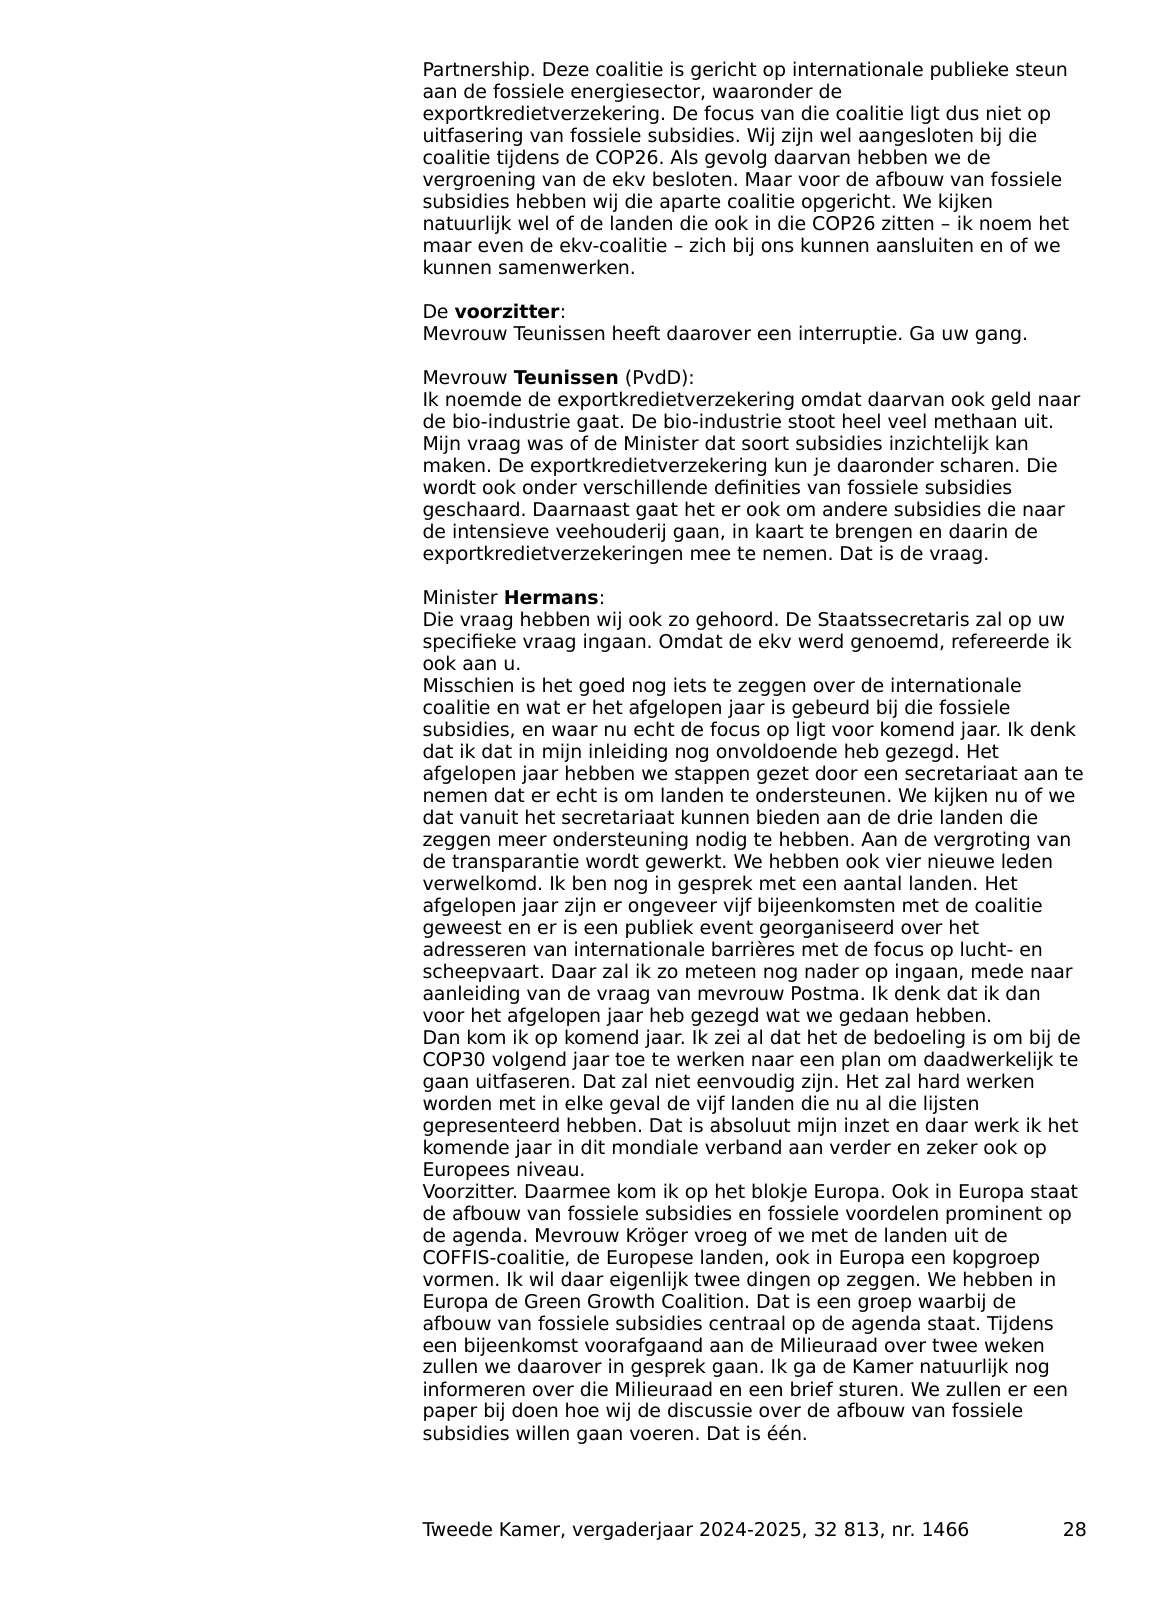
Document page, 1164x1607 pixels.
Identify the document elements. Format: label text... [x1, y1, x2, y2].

text De voorzitter: [422, 301, 1087, 323]
text Minister Hermans: [422, 587, 1087, 609]
text Dan kom ik op komend jaar. Ik zei al dat het de bedoeling is om bij de COP30 volgend jaar toe te werken naar een plan om daadwerkelijk te gaan uitfaseren. Dat zal niet eenvoudig zijn. Het zal hard werken worden met in elke geval de vijf landen die nu al die lijsten gepresenteerd hebben. Dat is absoluut mijn inzet en daar werk ik het komende jaar in dit mondiale verband aan verder en zeker ook op Europees niveau. [422, 1027, 1087, 1181]
text Ik noemde de exportkredietverzekering omdat daarvan ook geld naar de bio-industrie gaat. De bio-industrie stoot heel veel methaan uit. Mijn vraag was of de Minister dat soort subsidies inzichtelijk kan maken. De exportkredietverzekering kun je daaronder scharen. Die wordt ook onder verschillende definities van fossiele subsidies geschaard. Daarnaast gaat het er ook om andere subsidies die naar de intensieve veehouderij gaan, in kaart te brengen en daarin de exportkredietverzekeringen mee te nemen. Dat is de vraag. [422, 389, 1087, 565]
text Die vraag hebben wij ook zo gehoord. De Staatssecretaris zal op uw specifieke vraag ingaan. Omdat de ekv werd genoemd, refereerde ik ook aan u. [422, 609, 1087, 675]
text Mevrouw Teunissen heeft daarover een interruptie. Ga uw gang. [422, 323, 1087, 345]
text Mevrouw Teunissen (PvdD): [422, 367, 1087, 389]
text Misschien is het goed nog iets te zeggen over de internationale coalitie en wat er het afgelopen jaar is gebeurd bij die fossiele subsidies, en waar nu echt de focus op ligt voor komend jaar. Ik denk dat ik dat in mijn inleiding nog onvoldoende heb gezegd. Het afgelopen jaar hebben we stappen gezet door een secretariaat aan te nemen dat er echt is om landen te ondersteunen. We kijken nu of we dat vanuit het secretariaat kunnen bieden aan de drie landen die zeggen meer ondersteuning nodig te hebben. Aan de vergroting van de transparantie wordt gewerkt. We hebben ook vier nieuwe leden verwelkomd. Ik ben nog in gesprek met een aantal landen. Het afgelopen jaar zijn er ongeveer vijf bijeenkomsten met de coalitie geweest en er is een publiek event georganiseerd over het adresseren van internationale barrières met de focus op lucht- en scheepvaart. Daar zal ik zo meteen nog nader op ingaan, mede naar aanleiding van de vraag van mevrouw Postma. Ik denk dat ik dan voor het afgelopen jaar heb gezegd wat we gedaan hebben. [422, 675, 1087, 1027]
text Voorzitter. Daarmee kom ik op het blokje Europa. Ook in Europa staat de afbouw van fossiele subsidies en fossiele voordelen prominent op de agenda. Mevrouw Kröger vroeg of we met de landen uit de COFFIS-coalitie, de Europese landen, ook in Europa een kopgroep vormen. Ik wil daar eigenlijk twee dingen op zeggen. We hebben in Europa de Green Growth Coalition. Dat is een groep waarbij de afbouw van fossiele subsidies centraal op de agenda staat. Tijdens een bijeenkomst voorafgaand aan de Milieuraad over twee weken zullen we daarover in gesprek gaan. Ik ga de Kamer natuurlijk nog informeren over die Milieuraad en een brief sturen. We zullen er een paper bij doen hoe wij de discussie over de afbouw van fossiele subsidies willen gaan voeren. Dat is één. [422, 1181, 1087, 1444]
text Partnership. Deze coalitie is gericht op internationale publieke steun aan de fossiele energiesector, waaronder de exportkredietverzekering. De focus van die coalitie ligt dus niet op uitfasering van fossiele subsidies. Wij zijn wel aangesloten bij die coalitie tijdens de COP26. Als gevolg daarvan hebben we de vergroening van de ekv besloten. Maar voor de afbouw van fossiele subsidies hebben wij die aparte coalitie opgericht. We kijken natuurlijk wel of de landen die ook in die COP26 zitten – ik noem het maar even de ekv-coalitie – zich bij ons kunnen aansluiten en of we kunnen samenwerken. [422, 59, 1087, 279]
